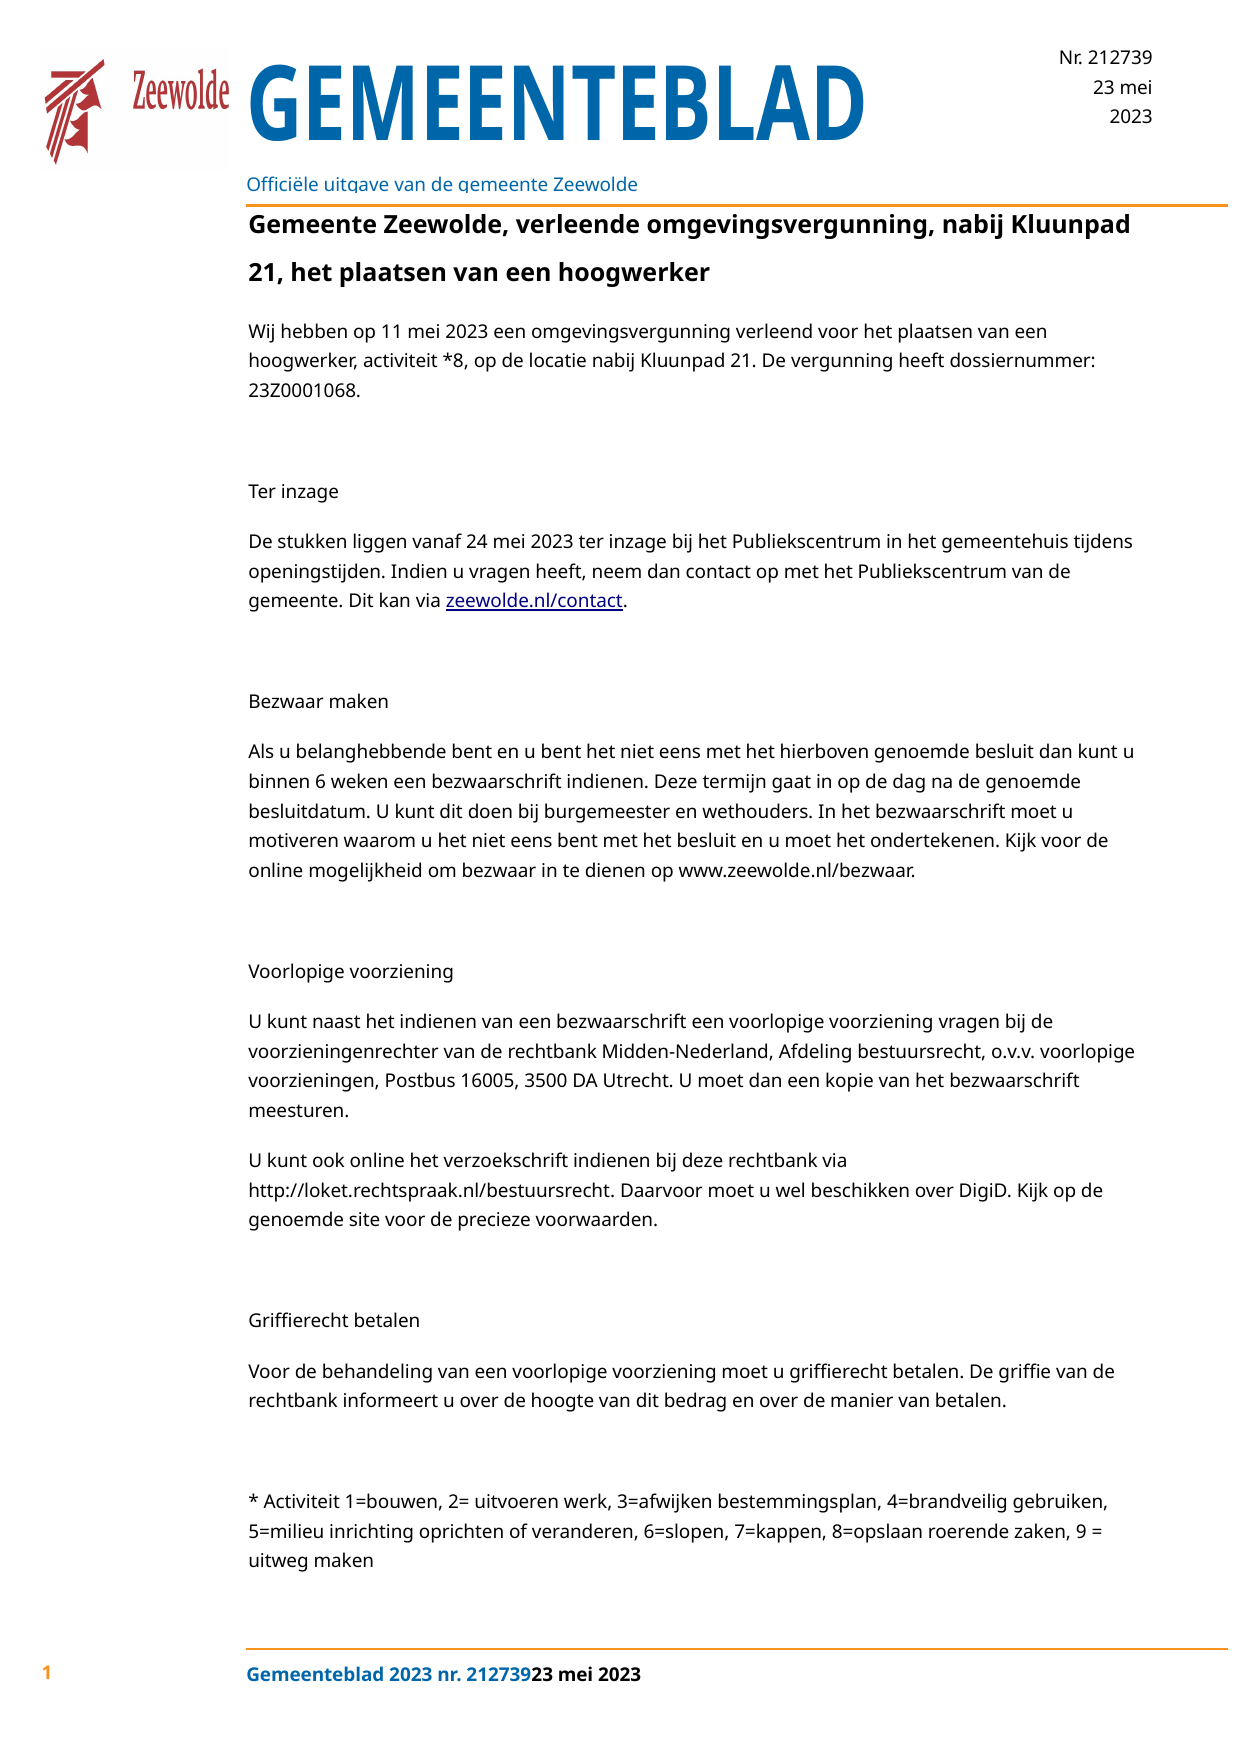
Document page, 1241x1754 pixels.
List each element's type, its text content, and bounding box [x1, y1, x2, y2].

text Voor de behandeling van een voorlopige voorziening moet u griffierecht betalen. De griffie van de rechtbank informeert u over de hoogte van dit bedrag en over de manier van betalen. [248, 1358, 1152, 1413]
text U kunt naast het indienen van een bezwaarschrift een voorlopige voorziening vragen bij de voorzieningenrechter van de rechtbank Midden-Nederland, Afdeling bestuursrecht, o.v.v. voorlopige voorzieningen, Postbus 16005, 3500 DA Utrecht. U moet dan een kopie van het bezwaarschrift meesturen. [248, 1008, 1152, 1123]
text Ter inzage [248, 478, 1152, 504]
text Voorlopige voorziening [248, 958, 1152, 984]
text * Activiteit 1=bouwen, 2= uitvoeren werk, 3=afwijken bestemmingsplan, 4=brandveilig gebruiken, 5=milieu inrichting oprichten of veranderen, 6=slopen, 7=kappen, 8=opslaan roerende zaken, 9 = uitweg maken [248, 1488, 1152, 1573]
text Griffierecht betalen [248, 1307, 1152, 1333]
text Gemeente Zeewolde, verleende omgevingsvergunning, nabij Kluunpad 21, het plaatsen van een hoogwerker [248, 207, 1152, 288]
picture [41, 47, 231, 172]
text U kunt ook online het verzoekschrift indienen bij deze rechtbank via http://loket.rechtspraak.nl/bestuursrecht. Daarvoor moet u wel beschikken over DigiD. Kijk op de genoemde site voor de precieze voorwaarden. [248, 1147, 1152, 1232]
text Wij hebben op 11 mei 2023 een omgevingsvergunning verleend voor het plaatsen van een hoogwerker, activiteit *8, op de locatie nabij Kluunpad 21. De vergunning heeft dossiernummer: 23Z0001068. [248, 318, 1152, 403]
text De stukken liggen vanaf 24 mei 2023 ter inzage bij het Publiekscentrum in het gemeentehuis tijdens openingstijden. Indien u vragen heeft, neem dan contact op met het Publiekscentrum van de gemeente. Dit kan via zeewolde.nl/contact. [248, 528, 1152, 613]
text Als u belanghebbende bent en u bent het niet eens met het hierboven genoemde besluit dan kunt u binnen 6 weken een bezwaarschrift indienen. Deze termijn gaat in op de dag na de genoemde besluitdatum. U kunt dit doen bij burgemeester en wethouders. In het bezwaarschrift moet u motiveren waarom u het niet eens bent met het besluit en u moet het ondertekenen. Kijk voor de online mogelijkheid om bezwaar in te dienen op www.zeewolde.nl/bezwaar. [248, 739, 1152, 883]
text Bezwaar maken [248, 688, 1152, 714]
